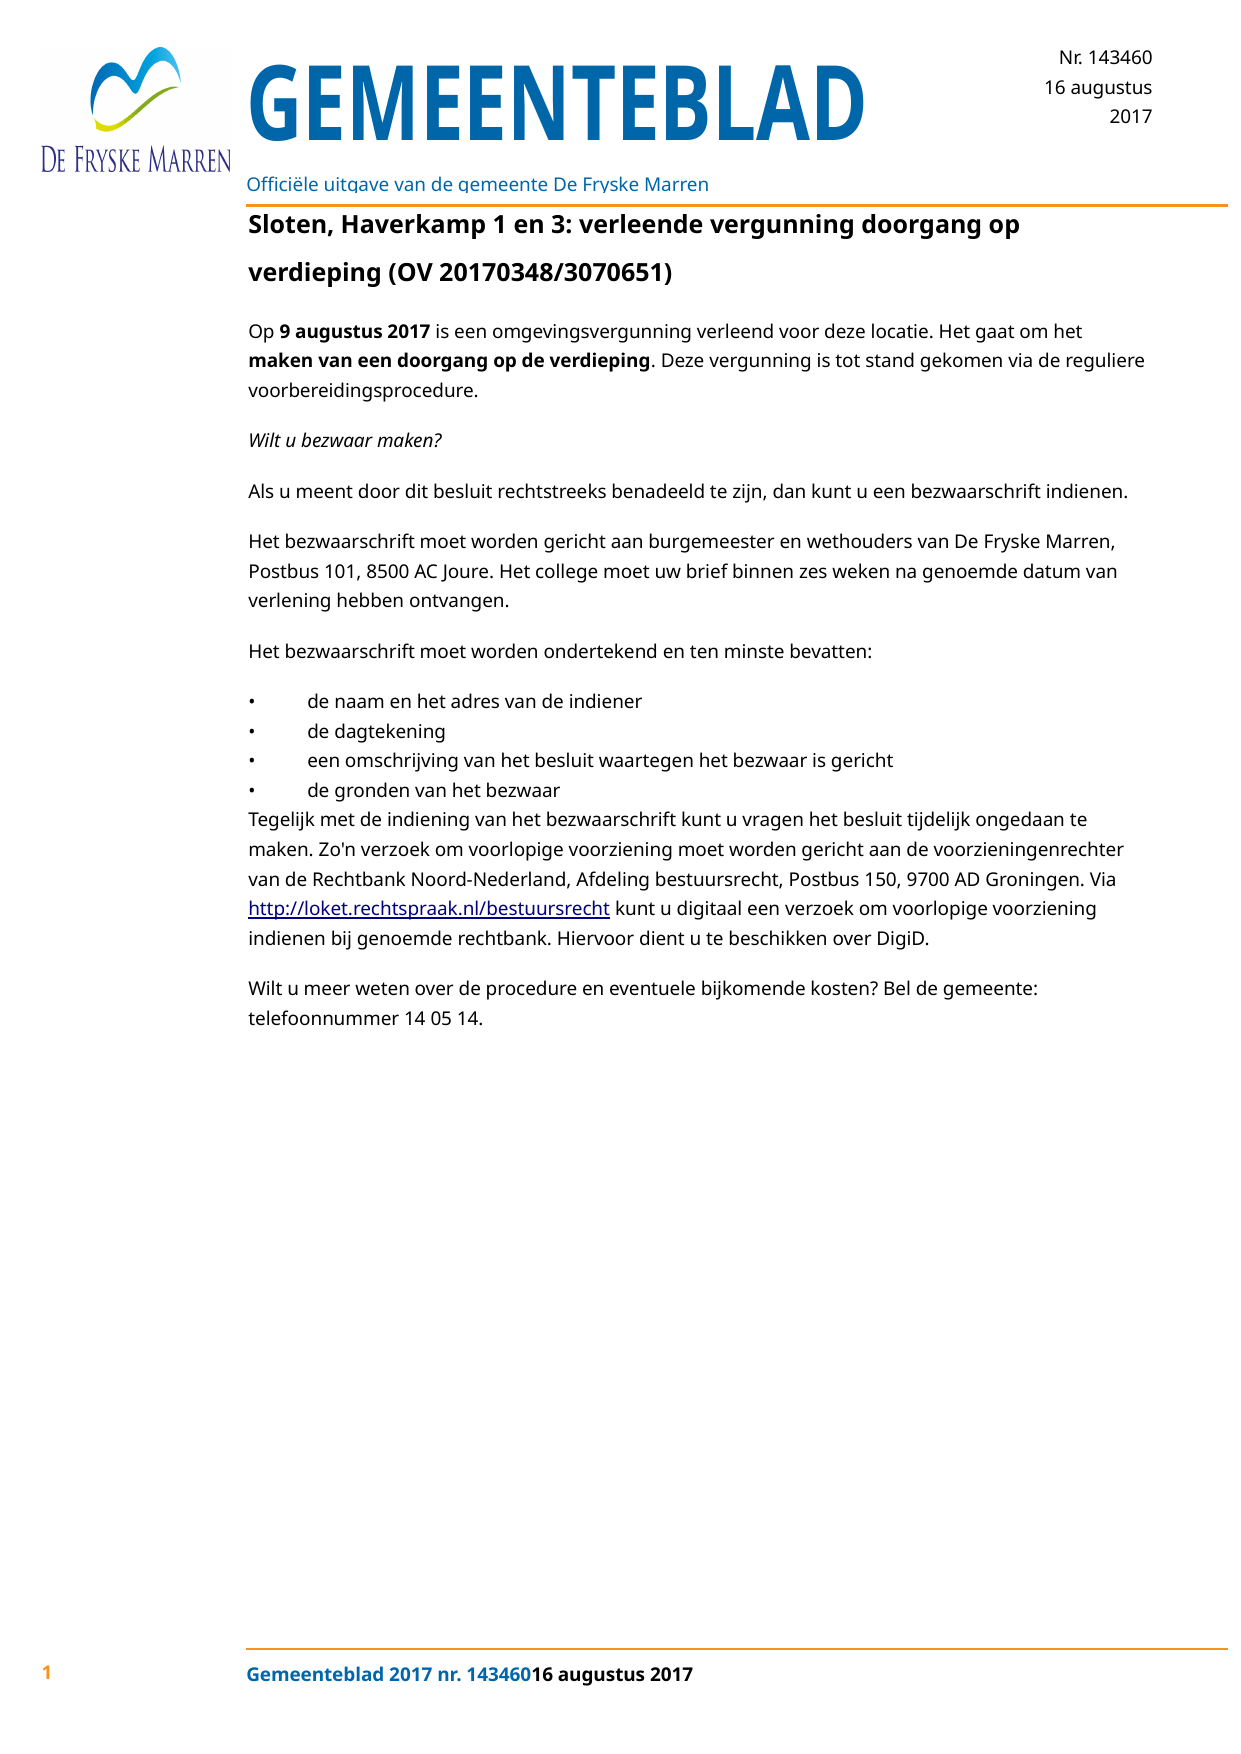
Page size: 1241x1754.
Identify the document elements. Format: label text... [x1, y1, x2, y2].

text Sloten, Haverkamp 1 en 3: verleende vergunning doorgang op verdieping (OV 20170348/3070651) [248, 207, 1152, 288]
picture [41, 47, 231, 172]
text Wilt u bezwaar maken? [248, 427, 1152, 453]
list de naam en het adres van de indiener [248, 688, 1152, 714]
list een omschrijving van het besluit waartegen het bezwaar is gericht [248, 747, 1152, 773]
list de gronden van het bezwaar [248, 777, 1152, 803]
text Als u meent door dit besluit rechtstreeks benadeeld te zijn, dan kunt u een bezwaarschrift indienen. [248, 478, 1152, 504]
text Op 9 augustus 2017 is een omgevingsvergunning verleend voor deze locatie. Het gaat om het maken van een doorgang op de verdieping. Deze vergunning is tot stand gekomen via de reguliere voorbereidingsprocedure. [248, 318, 1152, 403]
list de dagtekening [248, 718, 1152, 744]
text Het bezwaarschrift moet worden ondertekend en ten minste bevatten: [248, 638, 1152, 664]
text Tegelijk met de indiening van het bezwaarschrift kunt u vragen het besluit tijdelijk ongedaan te maken. Zo'n verzoek om voorlopige voorziening moet worden gericht aan de voorzieningenrechter van de Rechtbank Noord-Nederland, Afdeling bestuursrecht, Postbus 150, 9700 AD Groningen. Via http://loket.rechtspraak.nl/bestuursrecht kunt u digitaal een verzoek om voorlopige voorziening indienen bij genoemde rechtbank. Hiervoor dient u te beschikken over DigiD. [248, 807, 1152, 951]
text Wilt u meer weten over de procedure en eventuele bijkomende kosten? Bel de gemeente: telefoonnummer 14 05 14. [248, 975, 1152, 1031]
text Het bezwaarschrift moet worden gericht aan burgemeester en wethouders van De Fryske Marren, Postbus 101, 8500 AC Joure. Het college moet uw brief binnen zes weken na genoemde datum van verlening hebben ontvangen. [248, 528, 1152, 613]
